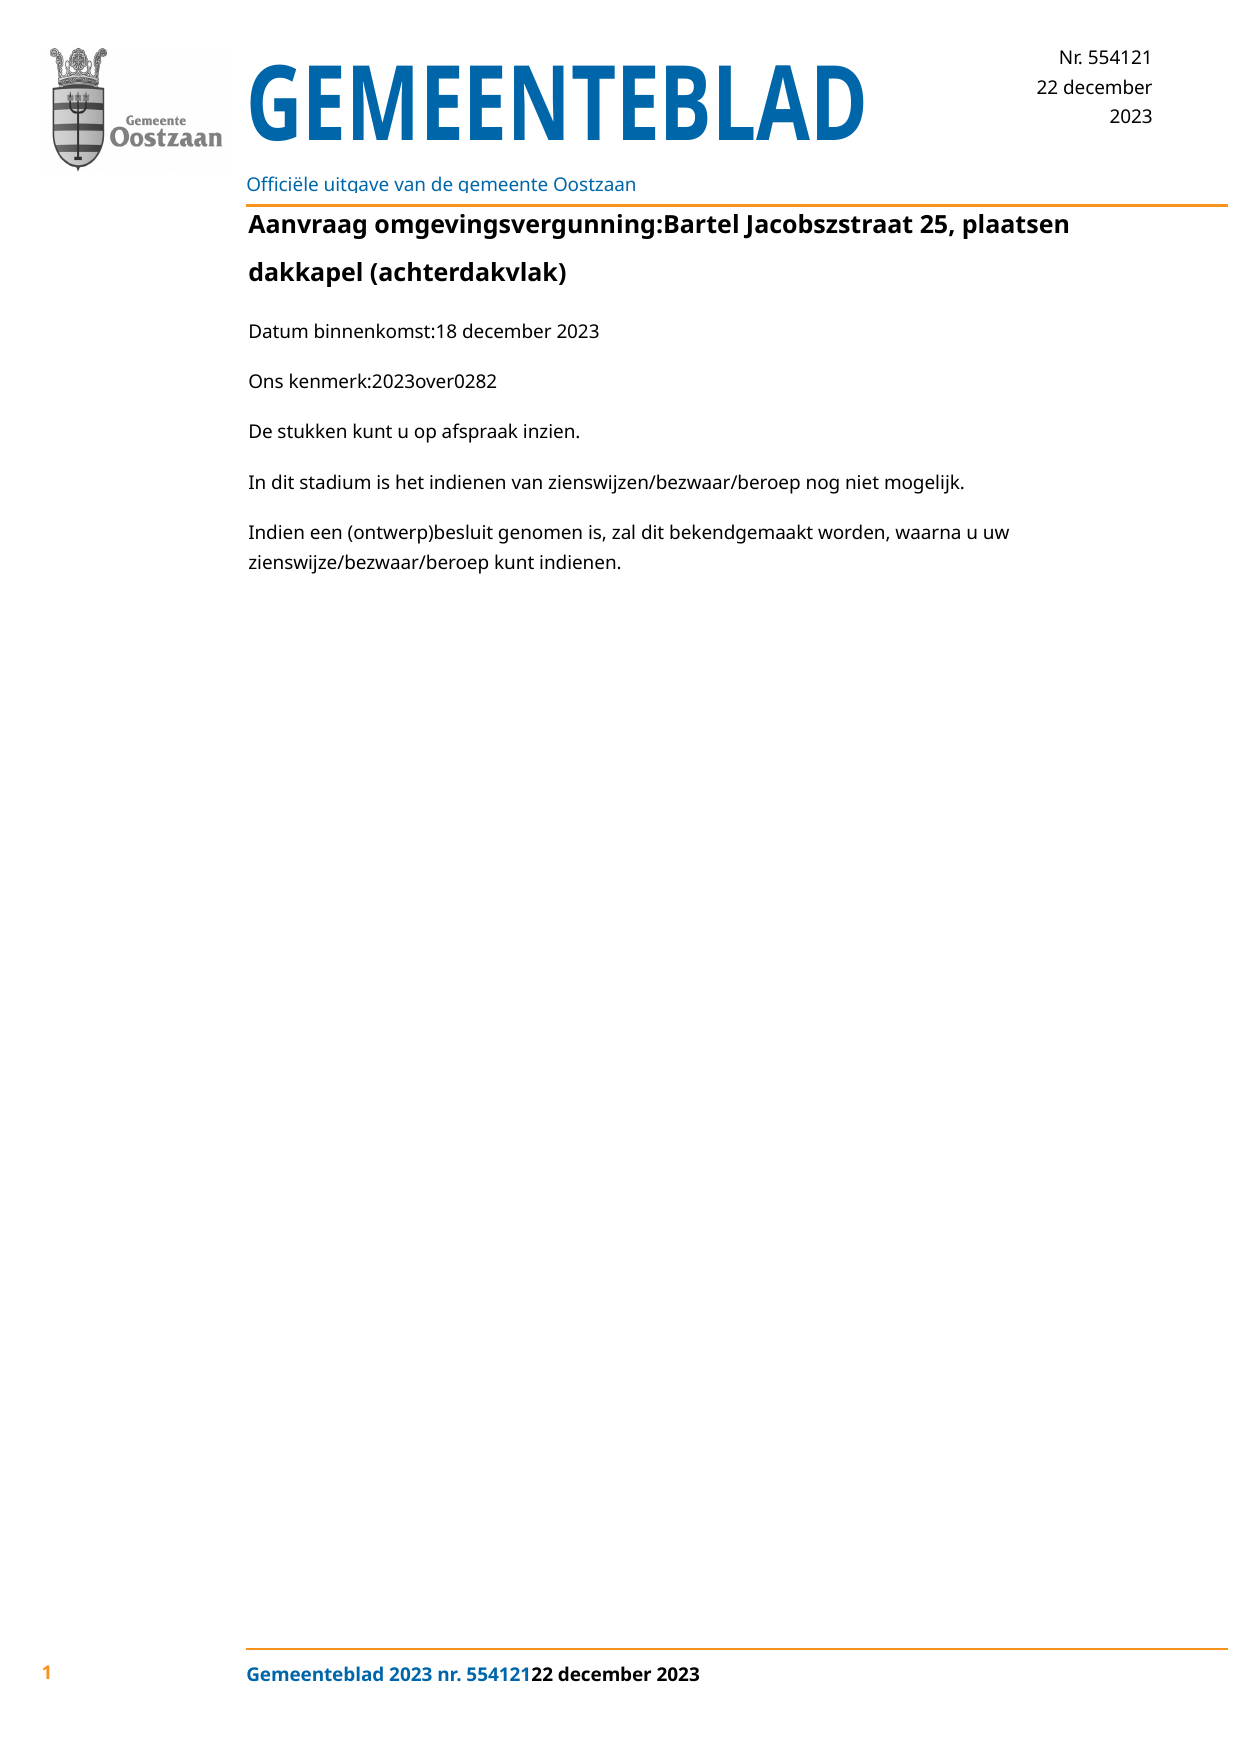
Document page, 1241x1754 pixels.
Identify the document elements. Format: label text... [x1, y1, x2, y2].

text Ons kenmerk:2023over0282 [248, 368, 1152, 394]
text De stukken kunt u op afspraak inzien. [248, 419, 1152, 444]
text Aanvraag omgevingsvergunning:Bartel Jacobszstraat 25, plaatsen dakkapel (achterdakvlak) [248, 207, 1152, 288]
picture [41, 47, 231, 172]
text Indien een (ontwerp)besluit genomen is, zal dit bekendgemaakt worden, waarna u uw zienswijze/bezwaar/beroep kunt indienen. [248, 519, 1152, 575]
text In dit stadium is het indienen van zienswijzen/bezwaar/beroep nog niet mogelijk. [248, 469, 1152, 495]
text Datum binnenkomst:18 december 2023 [248, 318, 1152, 344]
